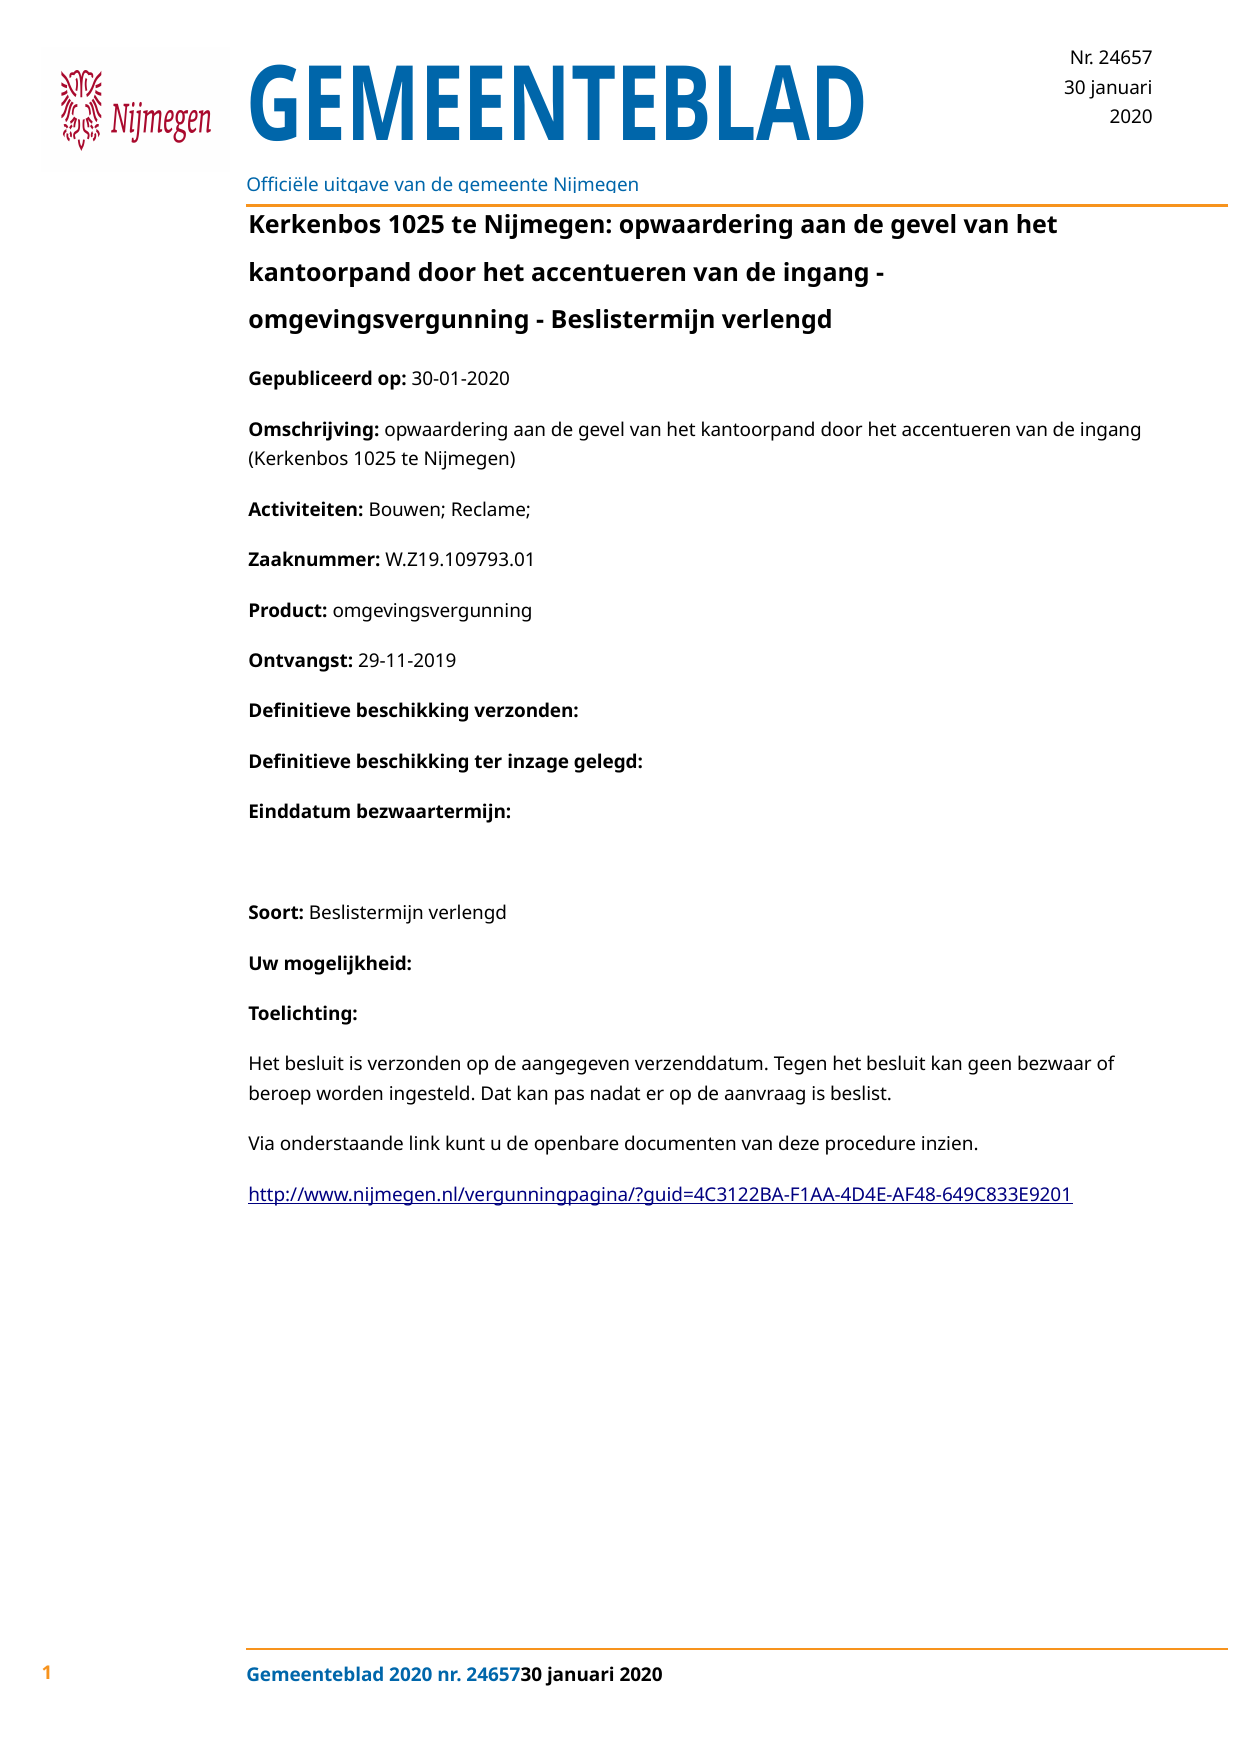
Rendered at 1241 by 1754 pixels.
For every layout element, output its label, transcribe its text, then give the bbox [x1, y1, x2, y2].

text Toelichting: [248, 1000, 1152, 1026]
text Het besluit is verzonden op de aangegeven verzenddatum. Tegen het besluit kan geen bezwaar of beroep worden ingesteld. Dat kan pas nadat er op de aanvraag is beslist. [248, 1051, 1152, 1106]
text Omschrijving: opwaardering aan de gevel van het kantoorpand door het accentueren van de ingang (Kerkenbos 1025 te Nijmegen) [248, 416, 1152, 471]
text Definitieve beschikking ter inzage gelegd: [248, 748, 1152, 774]
text Ontvangst: 29-11-2019 [248, 647, 1152, 673]
text Kerkenbos 1025 te Nijmegen: opwaardering aan de gevel van het kantoorpand door het accentueren van de ingang - omgevingsvergunning - Beslistermijn verlengd [248, 207, 1152, 336]
text Zaaknummer: W.Z19.109793.01 [248, 546, 1152, 572]
text Definitieve beschikking verzonden: [248, 698, 1152, 723]
text Uw mogelijkheid: [248, 950, 1152, 975]
text Gepubliceerd op: 30-01-2020 [248, 366, 1152, 391]
text Soort: Beslistermijn verlengd [248, 899, 1152, 925]
text Product: omgevingsvergunning [248, 597, 1152, 622]
text Einddatum bezwaartermijn: [248, 798, 1152, 824]
picture [41, 47, 231, 172]
text http://www.nijmegen.nl/vergunningpagina/?guid=4C3122BA-F1AA-4D4E-AF48-649C833E9201 [248, 1181, 1152, 1207]
text Activiteiten: Bouwen; Reclame; [248, 496, 1152, 522]
text Via onderstaande link kunt u de openbare documenten van deze procedure inzien. [248, 1131, 1152, 1156]
